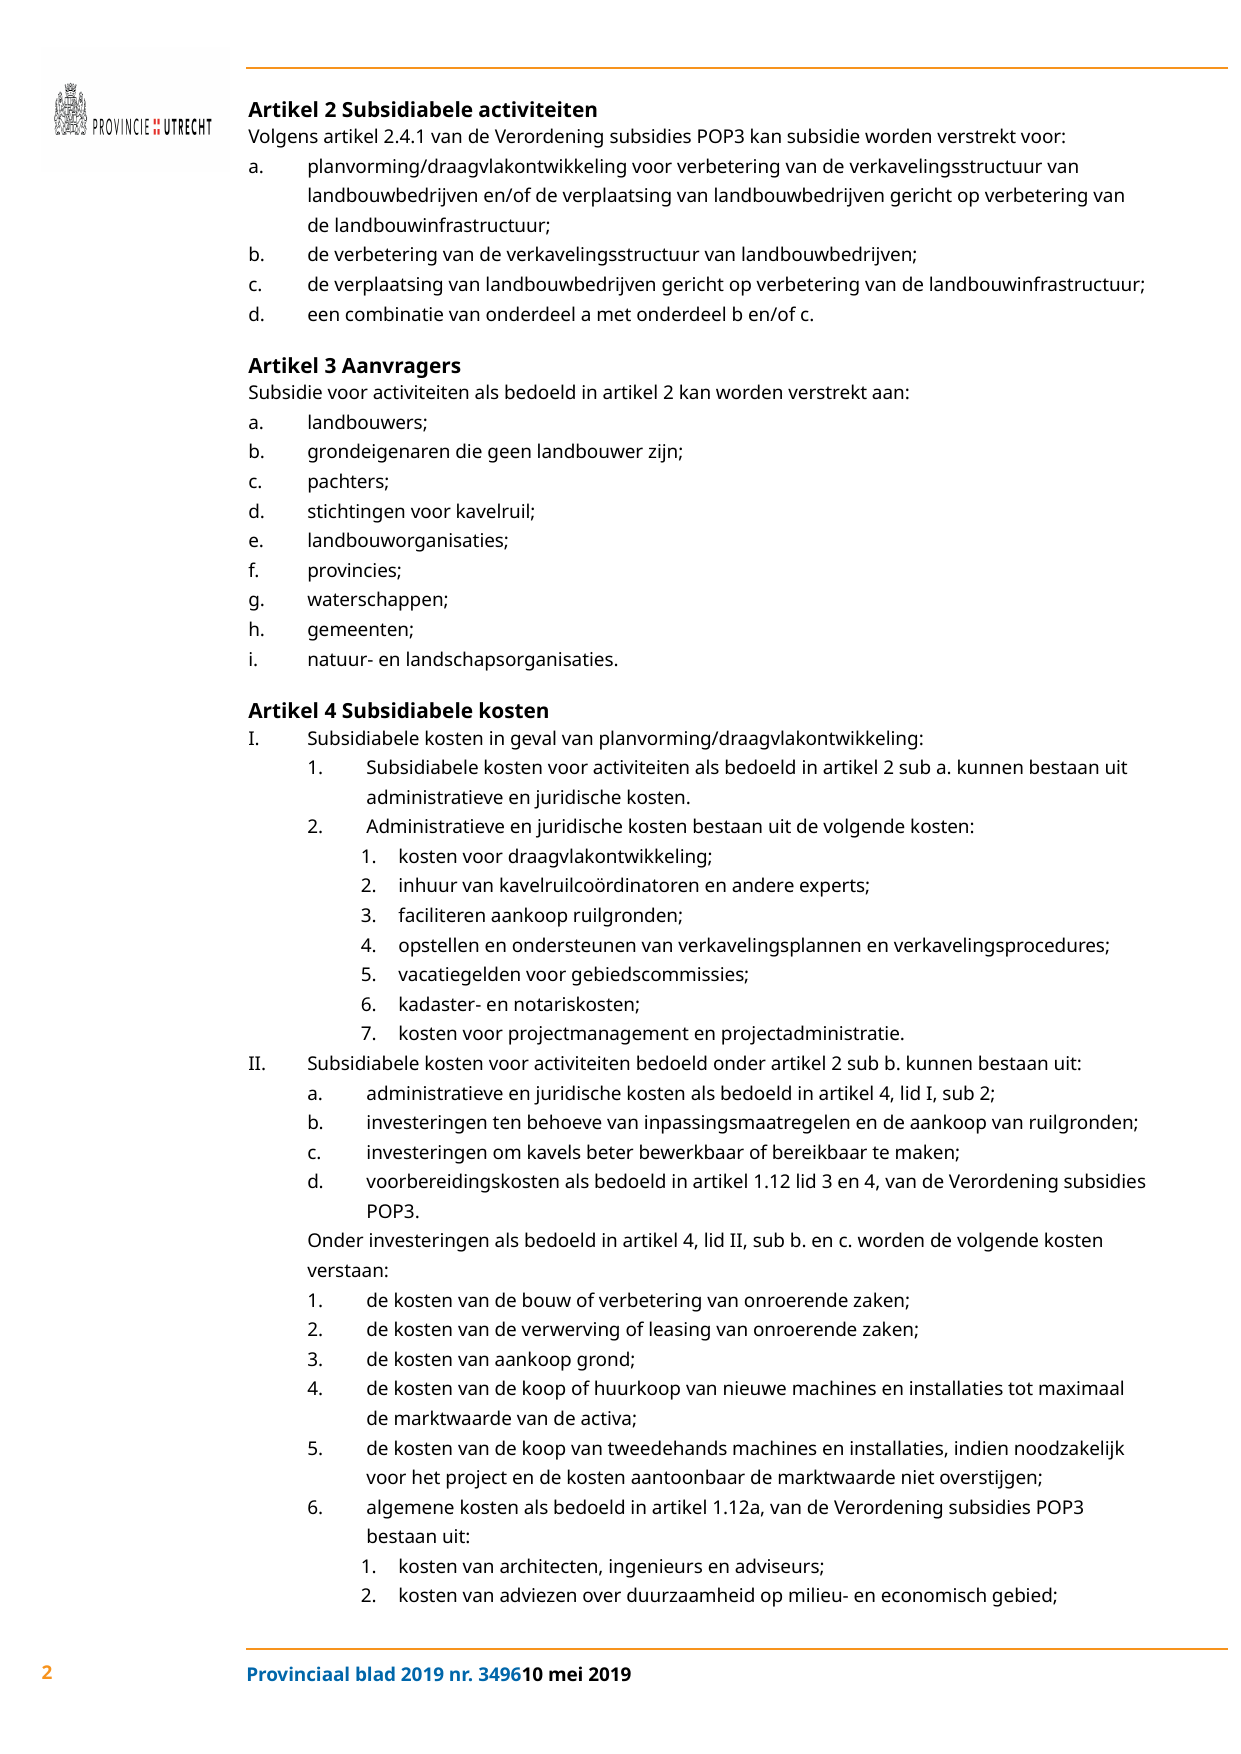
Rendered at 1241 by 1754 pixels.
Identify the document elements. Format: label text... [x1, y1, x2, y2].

text Artikel 4 Subsidiabele kosten [248, 696, 1152, 725]
list investeringen om kavels beter bewerkbaar of bereikbaar te maken; [307, 1139, 1152, 1164]
list grondeigenaren die geen landbouwer zijn; [248, 439, 1152, 464]
list natuur- en landschapsorganisaties. [248, 646, 1152, 672]
list gemeenten; [248, 616, 1152, 642]
text Artikel 3 Aanvragers [248, 351, 1152, 379]
list inhuur van kavelruilcoördinatoren en andere experts; [361, 873, 1152, 898]
list algemene kosten als bedoeld in artikel 1.12a, van de Verordening subsidies POP3 bestaan uit: [307, 1494, 1152, 1549]
list Subsidiabele kosten voor activiteiten bedoeld onder artikel 2 sub b. kunnen bestaan uit: [248, 1050, 1152, 1076]
list waterschappen; [248, 587, 1152, 612]
list pachters; [248, 468, 1152, 494]
list stichtingen voor kavelruil; [248, 498, 1152, 524]
list de verbetering van de verkavelingsstructuur van landbouwbedrijven; [248, 242, 1152, 267]
list opstellen en ondersteunen van verkavelingsplannen en verkavelingsprocedures; [361, 932, 1152, 957]
list Subsidiabele kosten in geval van planvorming/draagvlakontwikkeling: [248, 725, 1152, 750]
list voorbereidingskosten als bedoeld in artikel 1.12 lid 3 en 4, van de Verordening subsidies POP3. [307, 1168, 1152, 1224]
list landbouwers; [248, 409, 1152, 435]
picture [41, 47, 231, 172]
list landbouworganisaties; [248, 527, 1152, 553]
list faciliteren aankoop ruilgronden; [361, 902, 1152, 928]
list kosten voor projectmanagement en projectadministratie. [361, 1021, 1152, 1046]
list kosten van adviezen over duurzaamheid op milieu- en economisch gebied; [361, 1583, 1152, 1608]
list Subsidiabele kosten voor activiteiten als bedoeld in artikel 2 sub a. kunnen bestaan uit administratieve en juridische kosten. [307, 754, 1152, 809]
list de kosten van de koop of huurkoop van nieuwe machines en installaties tot maximaal de marktwaarde van de activa; [307, 1376, 1152, 1431]
text Volgens artikel 2.4.1 van de Verordening subsidies POP3 kan subsidie worden verstrekt voor: [248, 123, 1152, 149]
list Onder investeringen als bedoeld in artikel 4, lid II, sub b. en c. worden de volgende kosten verstaan: [248, 1228, 1152, 1283]
list de kosten van de verwerving of leasing van onroerende zaken; [307, 1316, 1152, 1342]
list de verplaatsing van landbouwbedrijven gericht op verbetering van de landbouwinfrastructuur; [248, 271, 1152, 297]
list de kosten van aankoop grond; [307, 1346, 1152, 1372]
list planvorming/draagvlakontwikkeling voor verbetering van de verkavelingsstructuur van landbouwbedrijven en/of de verplaatsing van landbouwbedrijven gericht op verbetering van de landbouwinfrastructuur; [248, 153, 1152, 238]
list de kosten van de bouw of verbetering van onroerende zaken; [307, 1287, 1152, 1312]
list een combinatie van onderdeel a met onderdeel b en/of c. [248, 301, 1152, 326]
list administratieve en juridische kosten als bedoeld in artikel 4, lid I, sub 2; [307, 1080, 1152, 1105]
list vacatiegelden voor gebiedscommissies; [361, 961, 1152, 987]
list investeringen ten behoeve van inpassingsmaatregelen en de aankoop van ruilgronden; [307, 1109, 1152, 1135]
list kadaster- en notariskosten; [361, 991, 1152, 1017]
list Administratieve en juridische kosten bestaan uit de volgende kosten: [307, 813, 1152, 839]
list kosten van architecten, ingenieurs en adviseurs; [361, 1553, 1152, 1579]
list provincies; [248, 557, 1152, 583]
text Artikel 2 Subsidiabele activiteiten [248, 95, 1152, 123]
list kosten voor draagvlakontwikkeling; [361, 843, 1152, 869]
text Subsidie voor activiteiten als bedoeld in artikel 2 kan worden verstrekt aan: [248, 379, 1152, 405]
list de kosten van de koop van tweedehands machines en installaties, indien noodzakelijk voor het project en de kosten aantoonbaar de marktwaarde niet overstijgen; [307, 1435, 1152, 1490]
